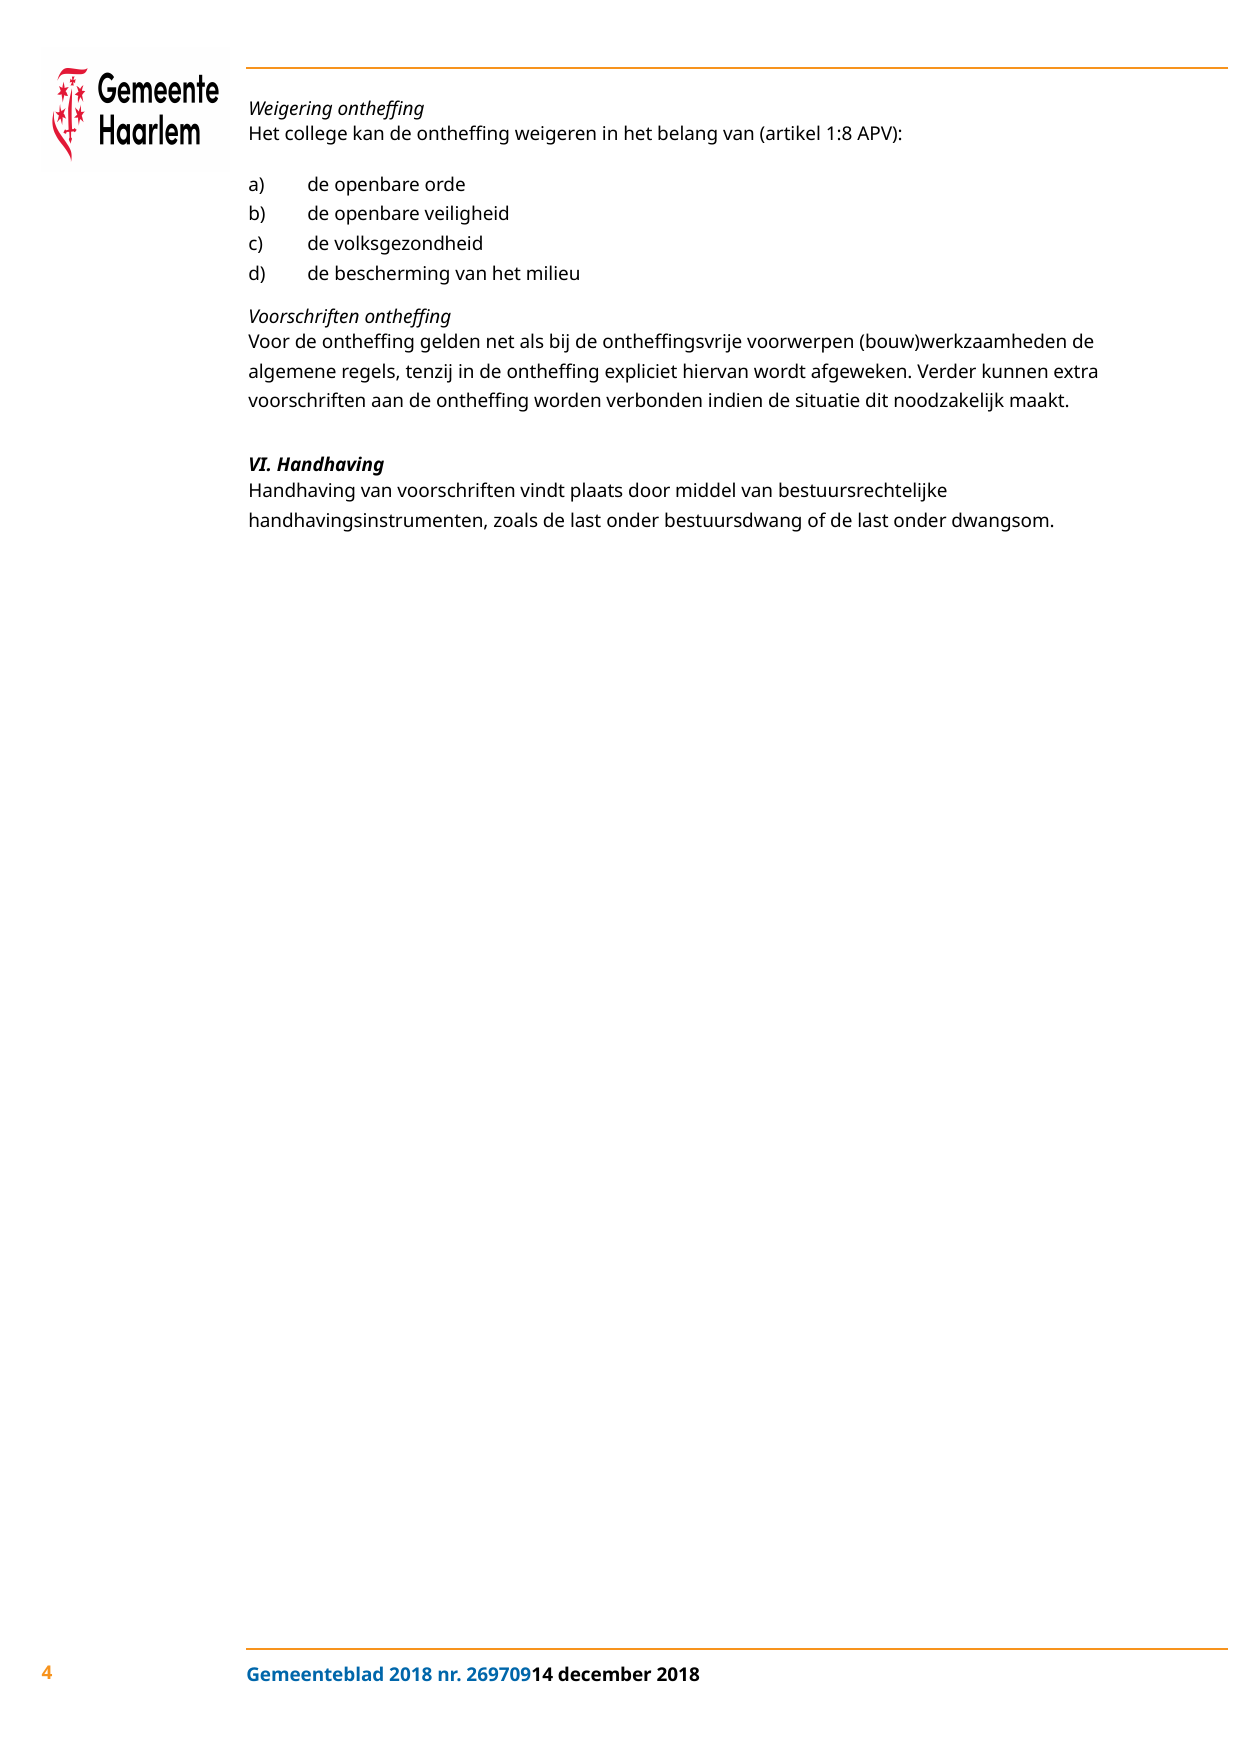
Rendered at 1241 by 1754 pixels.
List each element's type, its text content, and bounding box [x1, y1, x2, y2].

text Weigering ontheffing [248, 95, 1152, 121]
list de openbare veiligheid [248, 201, 1152, 226]
text Het college kan de ontheffing weigeren in het belang van (artikel 1:8 APV): [248, 121, 1152, 146]
text Voor de ontheffing gelden net als bij de ontheffingsvrije voorwerpen (bouw)werkzaamheden de algemene regels, tenzij in de ontheffing expliciet hiervan wordt afgeweken. Verder kunnen extra voorschriften aan de ontheffing worden verbonden indien de situatie dit noodzakelijk maakt. [248, 328, 1152, 413]
text VI. Handhaving [248, 452, 1152, 477]
list de volksgezondheid [248, 230, 1152, 256]
text Voorschriften ontheffing [248, 303, 1152, 328]
list de openbare orde [248, 171, 1152, 197]
list de bescherming van het milieu [248, 260, 1152, 285]
picture [41, 47, 231, 172]
text Handhaving van voorschriften vindt plaats door middel van bestuursrechtelijke handhavingsinstrumenten, zoals de last onder bestuursdwang of de last onder dwangsom. [248, 477, 1152, 533]
